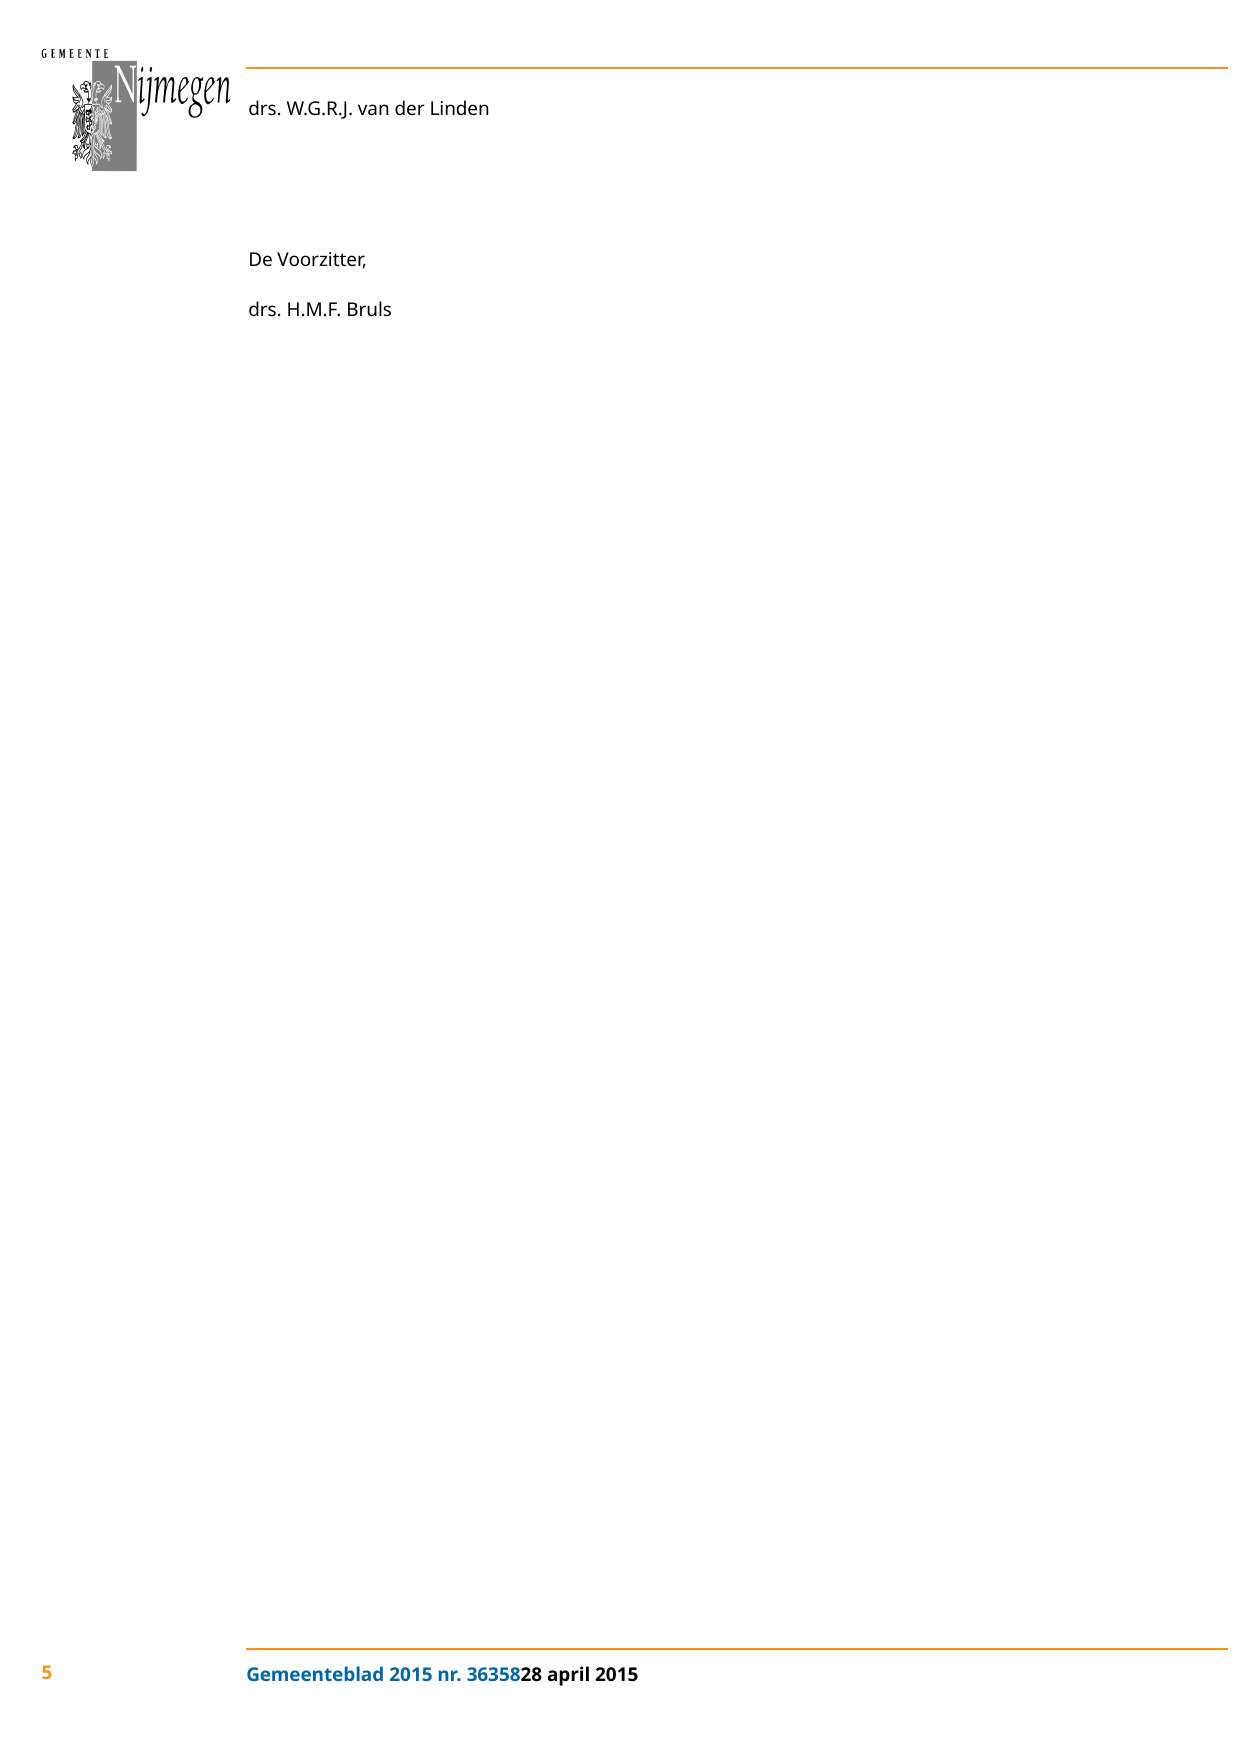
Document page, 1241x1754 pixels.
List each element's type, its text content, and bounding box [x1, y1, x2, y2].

text drs. H.M.F. Bruls [248, 296, 1152, 322]
picture [41, 47, 231, 172]
text drs. W.G.R.J. van der Linden [248, 95, 1152, 121]
text De Voorzitter, [248, 246, 1152, 272]
